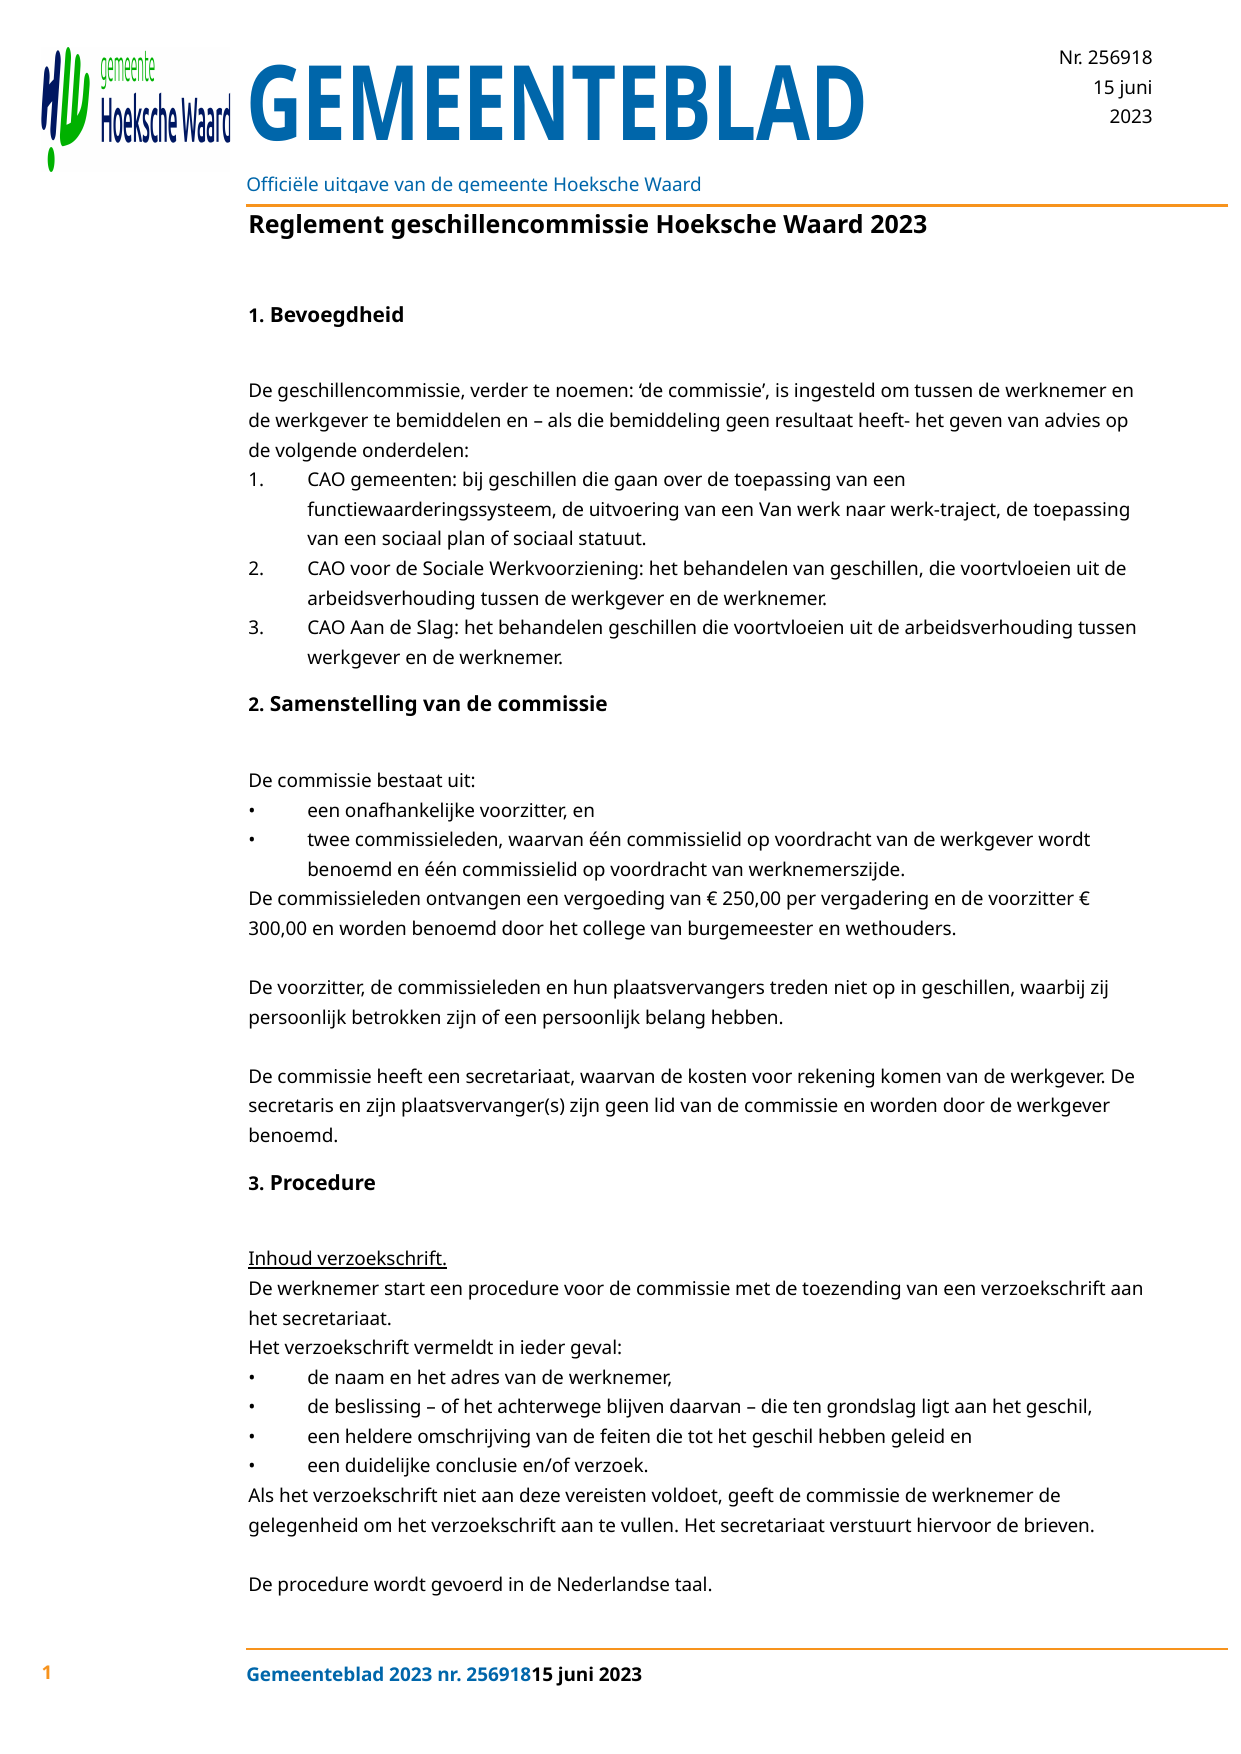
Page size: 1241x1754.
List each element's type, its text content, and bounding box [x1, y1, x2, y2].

list CAO Aan de Slag: het behandelen geschillen die voortvloeien uit de arbeidsverhouding tussen werkgever en de werknemer. [248, 614, 1152, 669]
list een heldere omschrijving van de feiten die tot het geschil hebben geleid en [248, 1423, 1152, 1449]
list twee commissieleden, waarvan één commissielid op voordracht van de werkgever wordt benoemd en één commissielid op voordracht van werknemerszijde. [248, 826, 1152, 882]
list CAO voor de Sociale Werkvoorziening: het behandelen van geschillen, die voortvloeien uit de arbeidsverhouding tussen de werkgever en de werknemer. [248, 555, 1152, 610]
list een duidelijke conclusie en/of verzoek. [248, 1453, 1152, 1478]
text De commissieleden ontvangen een vergoeding van € 250,00 per vergadering en de voorzitter € 300,00 en worden benoemd door het college van burgemeester en wethouders. [248, 886, 1152, 941]
list de beslissing – of het achterwege blijven daarvan – die ten grondslag ligt aan het geschil, [248, 1393, 1152, 1419]
text De geschillencommissie, verder te noemen: ‘de commissie’, is ingesteld om tussen de werknemer en de werkgever te bemiddelen en – als die bemiddeling geen resultaat heeft- het geven van advies op de volgende onderdelen: [248, 378, 1152, 462]
text Als het verzoekschrift niet aan deze vereisten voldoet, geeft de commissie de werknemer de gelegenheid om het verzoekschrift aan te vullen. Het secretariaat verstuurt hiervoor de brieven. [248, 1482, 1152, 1537]
text 1. Bevoegdheid [248, 300, 1152, 328]
list een onafhankelijke voorzitter, en [248, 797, 1152, 822]
picture [41, 47, 231, 172]
text 2. Samenstelling van de commissie [248, 689, 1152, 718]
text De werknemer start een procedure voor de commissie met de toezending van een verzoekschrift aan het secretariaat. [248, 1275, 1152, 1330]
list de naam en het adres van de werknemer, [248, 1364, 1152, 1389]
text Het verzoekschrift vermeldt in ieder geval: [248, 1334, 1152, 1360]
list CAO gemeenten: bij geschillen die gaan over de toepassing van een functiewaarderingssysteem, de uitvoering van een Van werk naar werk-traject, de toepassing van een sociaal plan of sociaal statuut. [248, 466, 1152, 551]
text 3. Procedure [248, 1168, 1152, 1196]
text Reglement geschillencommissie Hoeksche Waard 2023 [248, 207, 1152, 241]
text Inhoud verzoekschrift. [248, 1246, 1152, 1271]
text De procedure wordt gevoerd in de Nederlandse taal. [248, 1571, 1152, 1597]
text De commissie bestaat uit: [248, 767, 1152, 793]
text De commissie heeft een secretariaat, waarvan de kosten voor rekening komen van de werkgever. De secretaris en zijn plaatsvervanger(s) zijn geen lid van de commissie en worden door de werkgever benoemd. [248, 1063, 1152, 1148]
text De voorzitter, de commissieleden en hun plaatsvervangers treden niet op in geschillen, waarbij zij persoonlijk betrokken zijn of een persoonlijk belang hebben. [248, 974, 1152, 1029]
